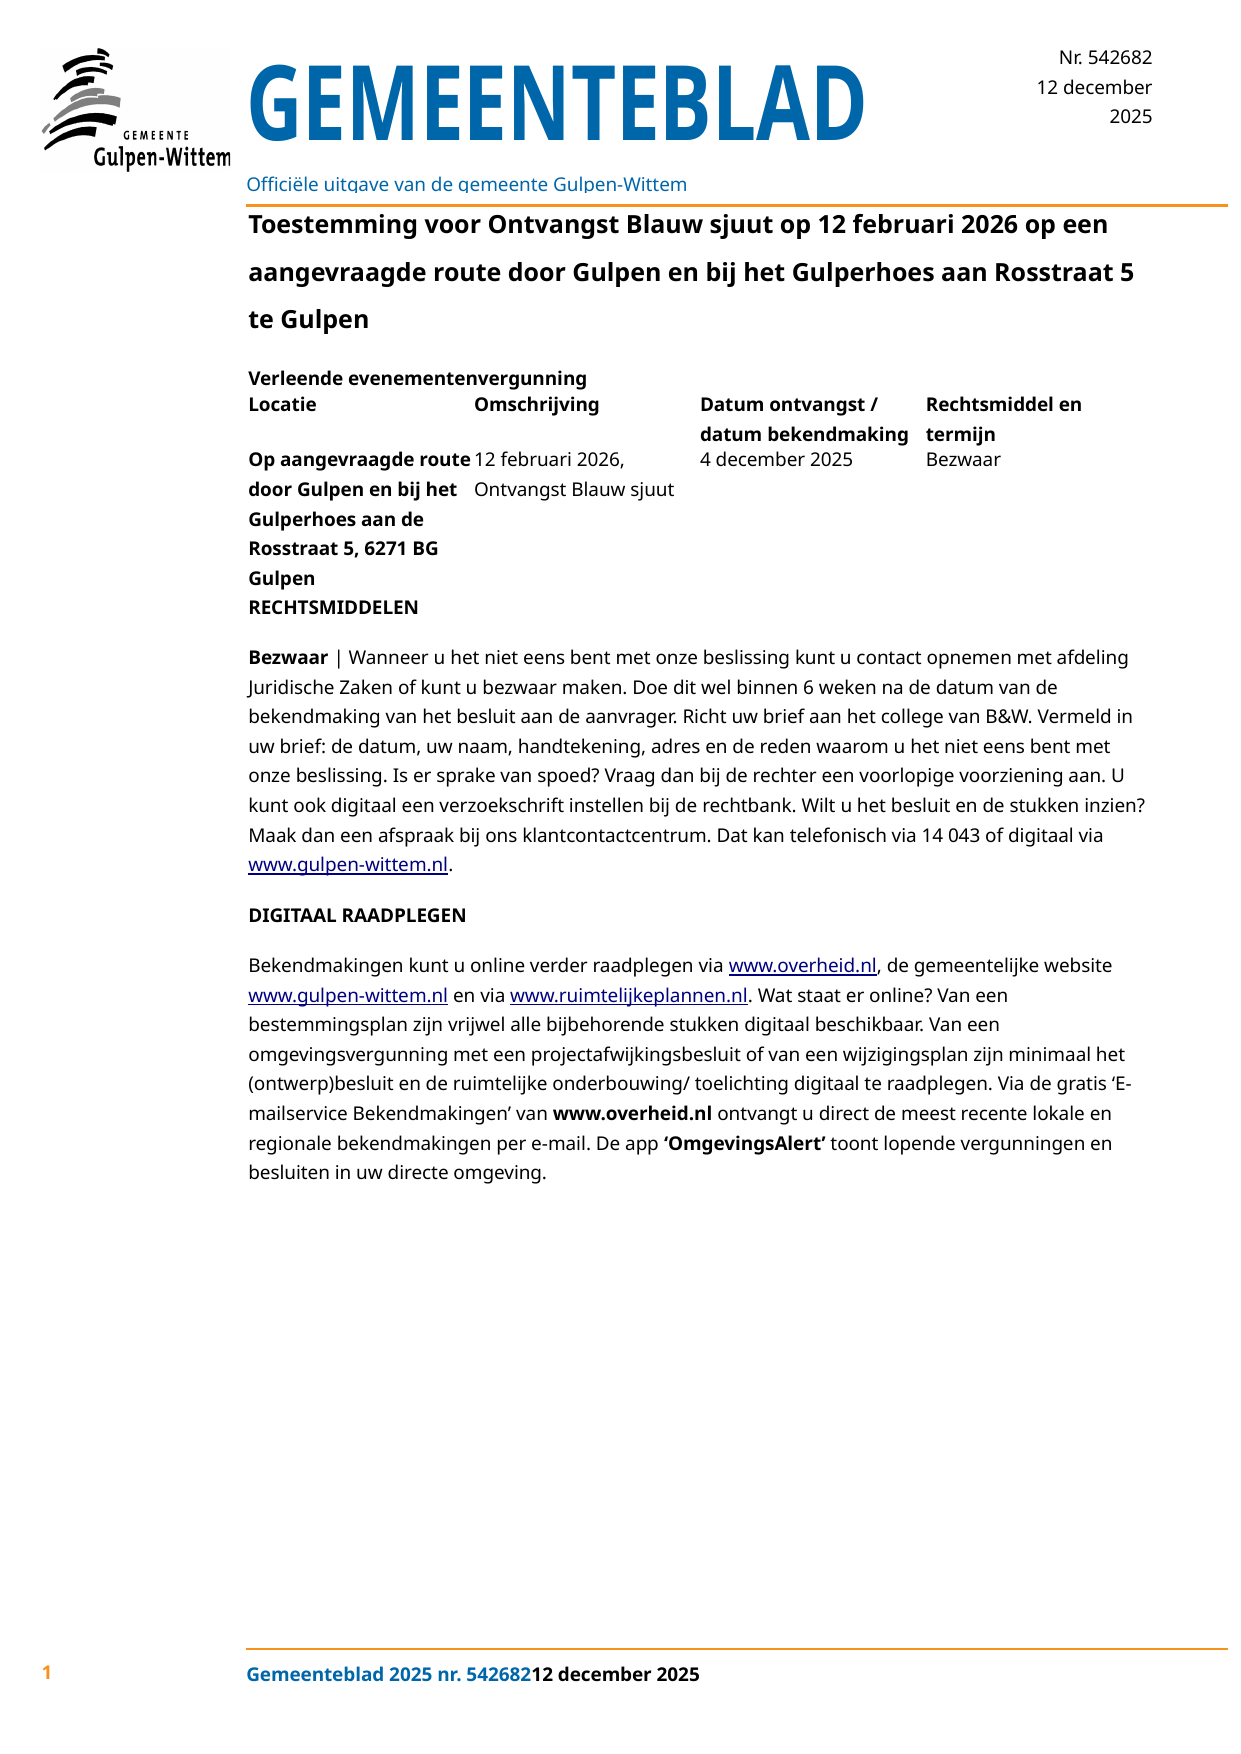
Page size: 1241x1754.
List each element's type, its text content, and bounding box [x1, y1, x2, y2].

text Toestemming voor Ontvangst Blauw sjuut op 12 februari 2026 op een aangevraagde route door Gulpen en bij het Gulperhoes aan Rosstraat 5 te Gulpen [248, 207, 1152, 336]
text RECHTSMIDDELEN [248, 594, 1152, 620]
table_cell Bezwaar [926, 447, 1152, 591]
table_cell Op aangevraagde route door Gulpen en bij het Gulperhoes aan de Rosstraat 5, 6271 BG Gulpen [248, 447, 474, 591]
table_cell 4 december 2025 [700, 447, 926, 591]
table_cell Rechtsmiddel en termijn [926, 391, 1152, 447]
table_cell 12 februari 2026, Ontvangst Blauw sjuut [474, 447, 700, 591]
text DIGITAAL RAADPLEGEN [248, 902, 1152, 928]
text Bekendmakingen kunt u online verder raadplegen via www.overheid.nl, de gemeentelijke website www.gulpen-wittem.nl en via www.ruimtelijkeplannen.nl. Wat staat er online? Van een bestemmingsplan zijn vrijwel alle bijbehorende stukken digitaal beschikbaar. Van een omgevingsvergunning met een projectafwijkingsbesluit of van een wijzigingsplan zijn minimaal het (ontwerp)besluit en de ruimtelijke onderbouwing/ toelichting digitaal te raadplegen. Via de gratis ‘E-mailservice Bekendmakingen’ van www.overheid.nl ontvangt u direct de meest recente lokale en regionale bekendmakingen per e-mail. De app ‘OmgevingsAlert’ toont lopende vergunningen en besluiten in uw directe omgeving. [248, 952, 1152, 1185]
table_cell Locatie [248, 391, 474, 447]
text Bezwaar | Wanneer u het niet eens bent met onze beslissing kunt u contact opnemen met afdeling Juridische Zaken of kunt u bezwaar maken. Doe dit wel binnen 6 weken na de datum van de bekendmaking van het besluit aan de aanvrager. Richt uw brief aan het college van B&W. Vermeld in uw brief: de datum, uw naam, handtekening, adres en de reden waarom u het niet eens bent met onze beslissing. Is er sprake van spoed? Vraag dan bij de rechter een voorlopige voorziening aan. U kunt ook digitaal een verzoekschrift instellen bij de rechtbank. Wilt u het besluit en de stukken inzien? Maak dan een afspraak bij ons klantcontactcentrum. Dat kan telefonisch via 14 043 of digitaal via www.gulpen-wittem.nl. [248, 644, 1152, 877]
table_cell Datum ontvangst / datum bekendmaking [700, 391, 926, 447]
table_cell Omschrijving [474, 391, 700, 447]
table_header Verleende evenementenvergunning [248, 366, 1152, 391]
picture [41, 47, 231, 172]
